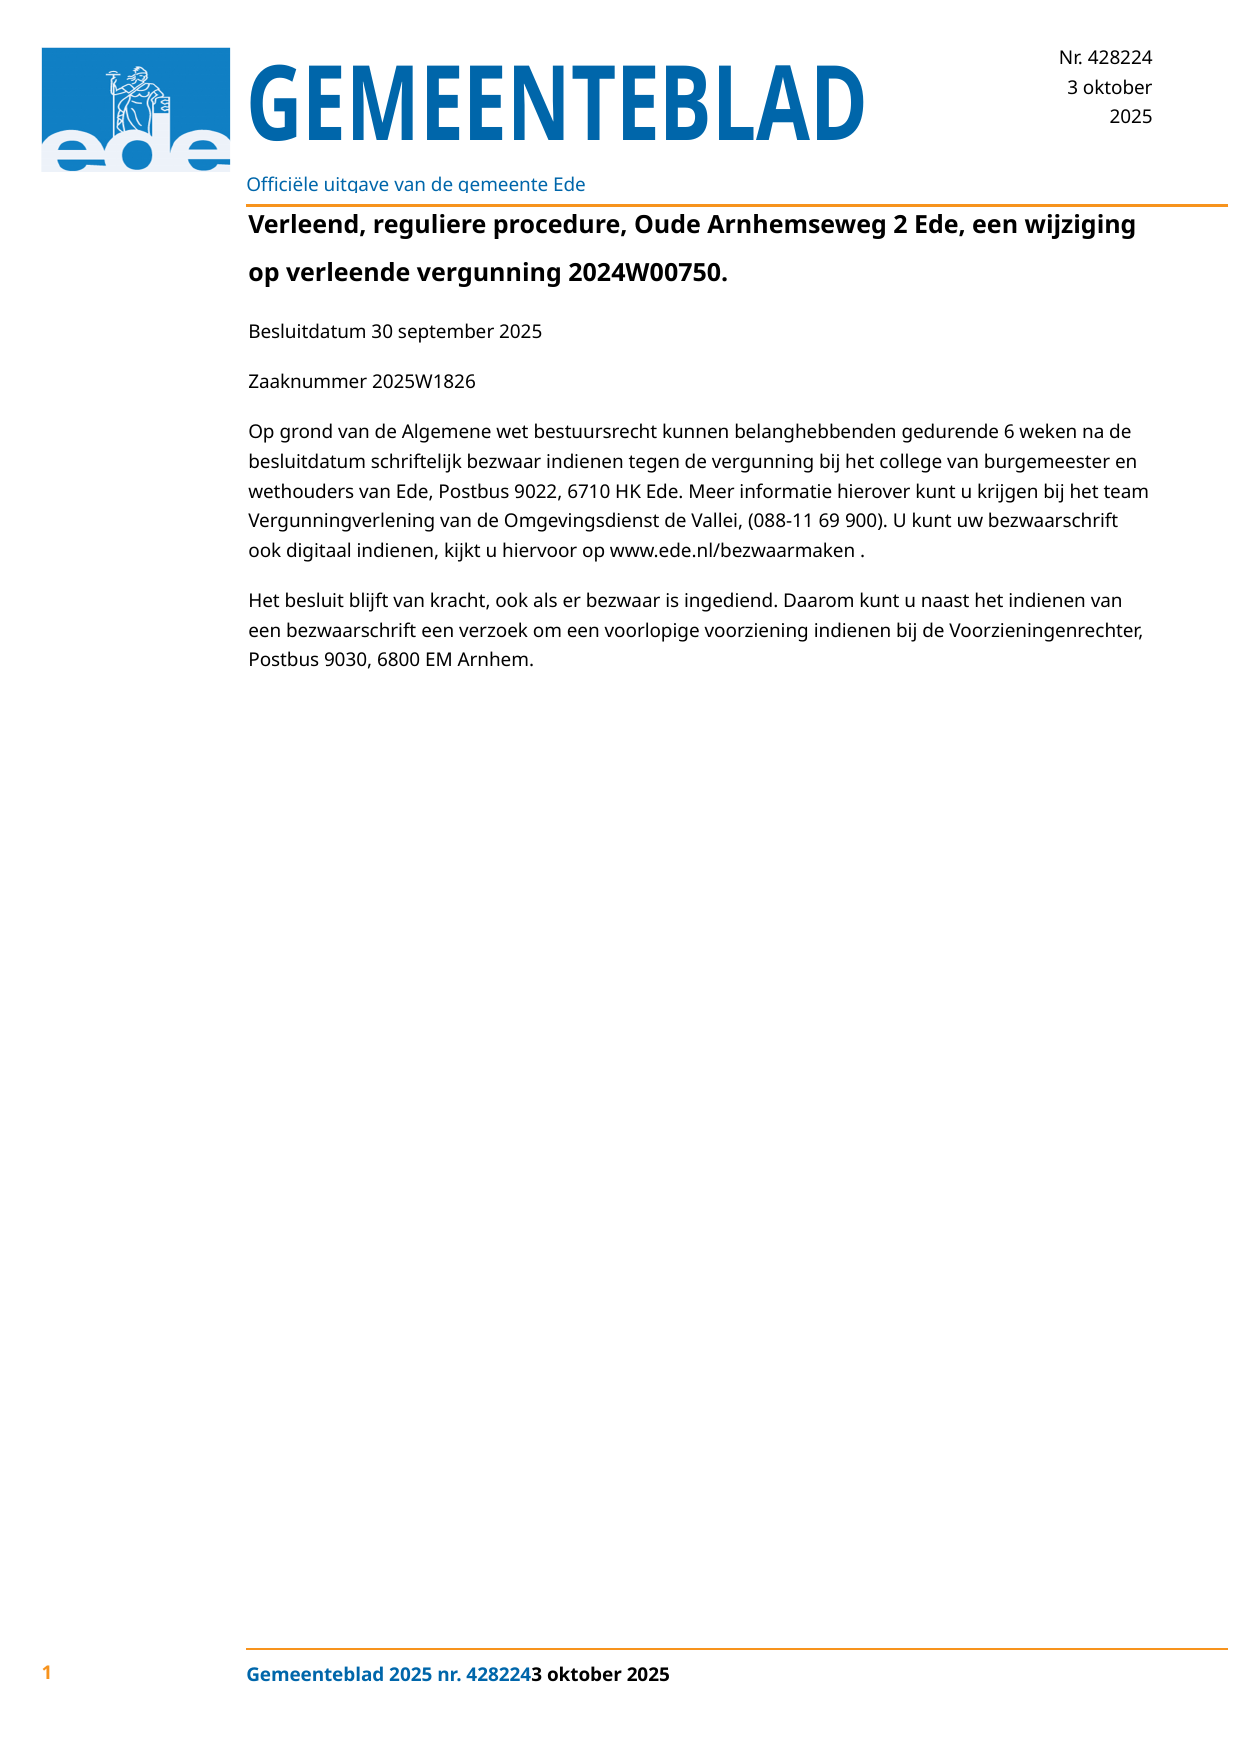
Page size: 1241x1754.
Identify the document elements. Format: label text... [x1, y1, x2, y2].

text Verleend, reguliere procedure, Oude Arnhemseweg 2 Ede, een wijziging op verleende vergunning 2024W00750. [248, 207, 1152, 288]
picture [41, 47, 231, 172]
text Op grond van de Algemene wet bestuursrecht kunnen belanghebbenden gedurende 6 weken na de besluitdatum schriftelijk bezwaar indienen tegen de vergunning bij het college van burgemeester en wethouders van Ede, Postbus 9022, 6710 HK Ede. Meer informatie hierover kunt u krijgen bij het team Vergunningverlening van de Omgevingsdienst de Vallei, (088-11 69 900). U kunt uw bezwaarschrift ook digitaal indienen, kijkt u hiervoor op www.ede.nl/bezwaarmaken . [248, 419, 1152, 563]
text Het besluit blijft van kracht, ook als er bezwaar is ingediend. Daarom kunt u naast het indienen van een bezwaarschrift een verzoek om een voorlopige voorziening indienen bij de Voorzieningenrechter, Postbus 9030, 6800 EM Arnhem. [248, 587, 1152, 672]
text Besluitdatum 30 september 2025 [248, 318, 1152, 344]
text Zaaknummer 2025W1826 [248, 368, 1152, 394]
